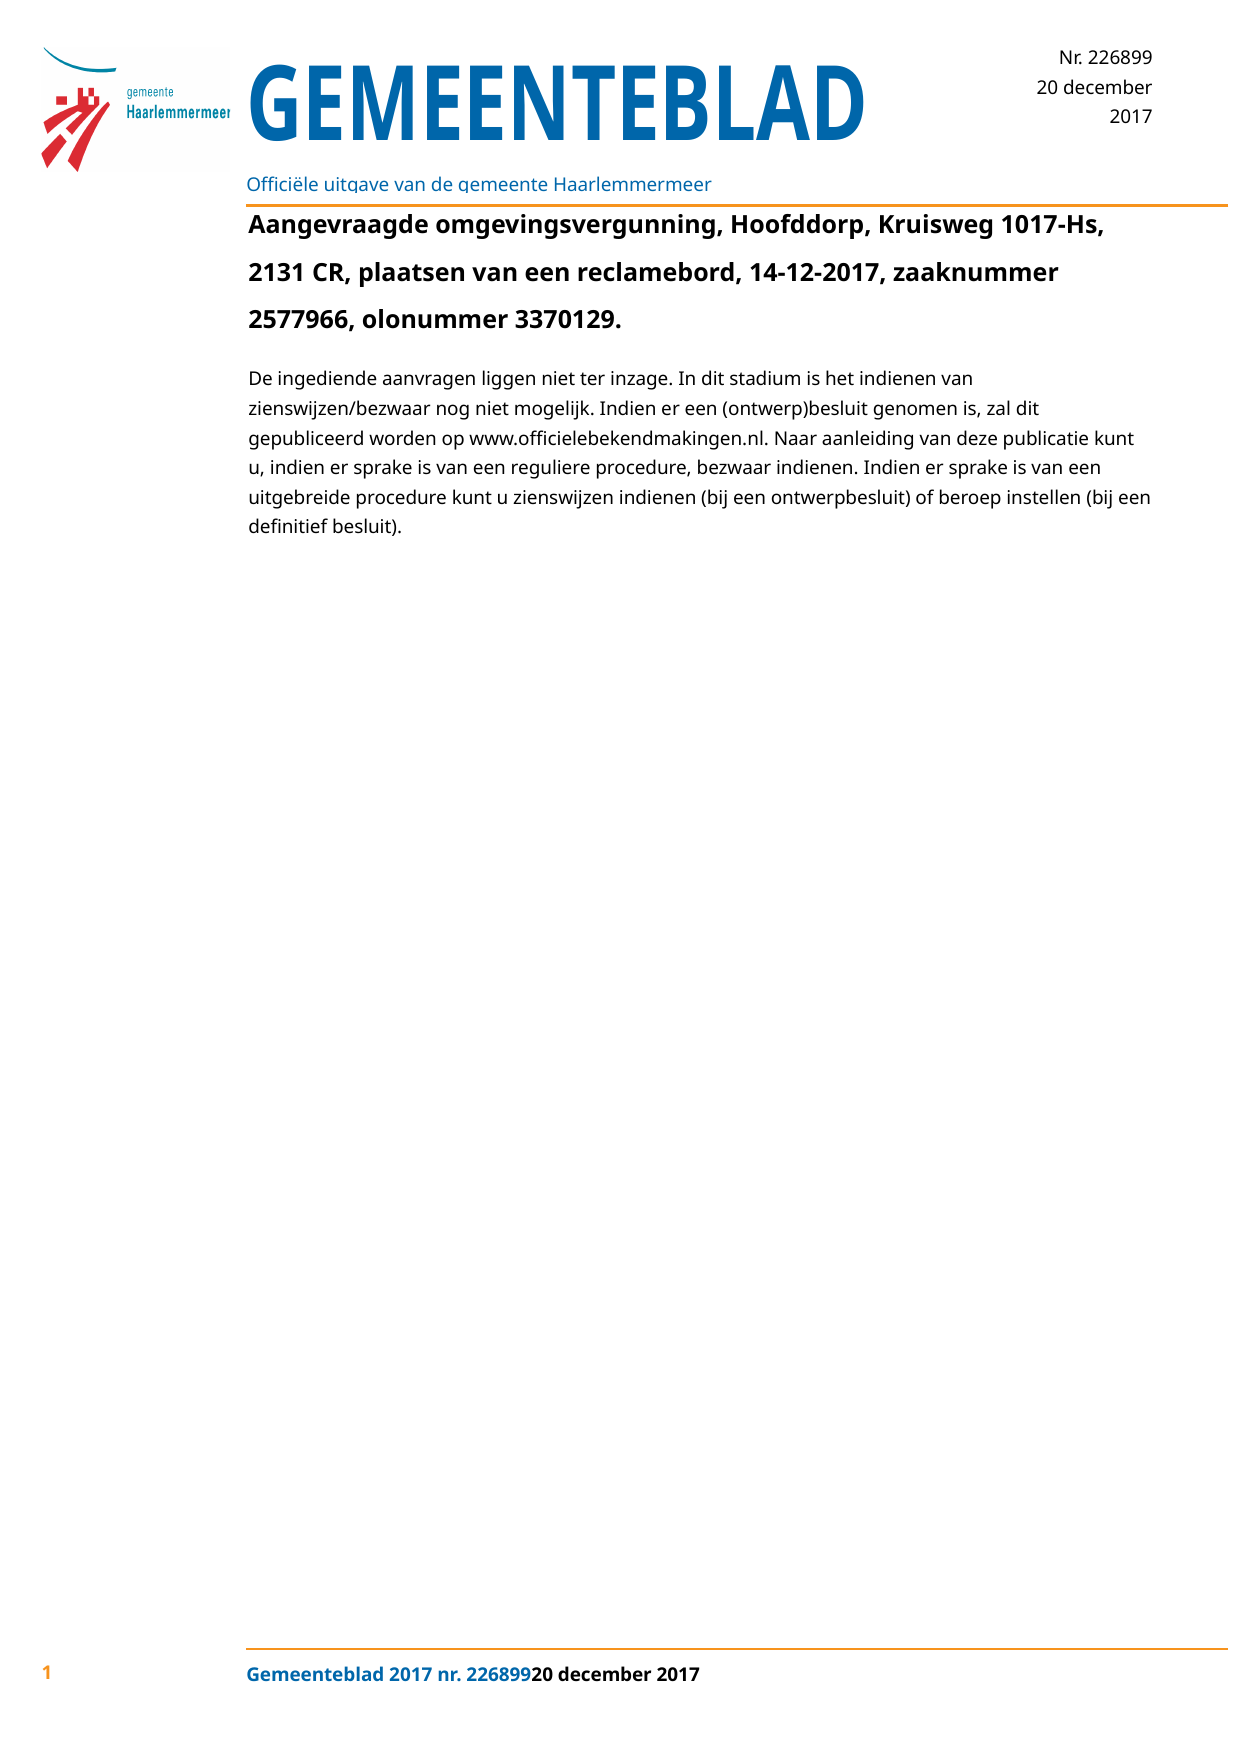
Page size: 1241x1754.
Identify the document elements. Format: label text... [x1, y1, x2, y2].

picture [41, 47, 231, 172]
text Aangevraagde omgevingsvergunning, Hoofddorp, Kruisweg 1017-Hs, 2131 CR, plaatsen van een reclamebord, 14-12-2017, zaaknummer 2577966, olonummer 3370129. [248, 207, 1152, 336]
text De ingediende aanvragen liggen niet ter inzage. In dit stadium is het indienen van zienswijzen/bezwaar nog niet mogelijk. Indien er een (ontwerp)besluit genomen is, zal dit gepubliceerd worden op www.officielebekendmakingen.nl. Naar aanleiding van deze publicatie kunt u, indien er sprake is van een reguliere procedure, bezwaar indienen. Indien er sprake is van een uitgebreide procedure kunt u zienswijzen indienen (bij een ontwerpbesluit) of beroep instellen (bij een definitief besluit). [248, 366, 1152, 539]
